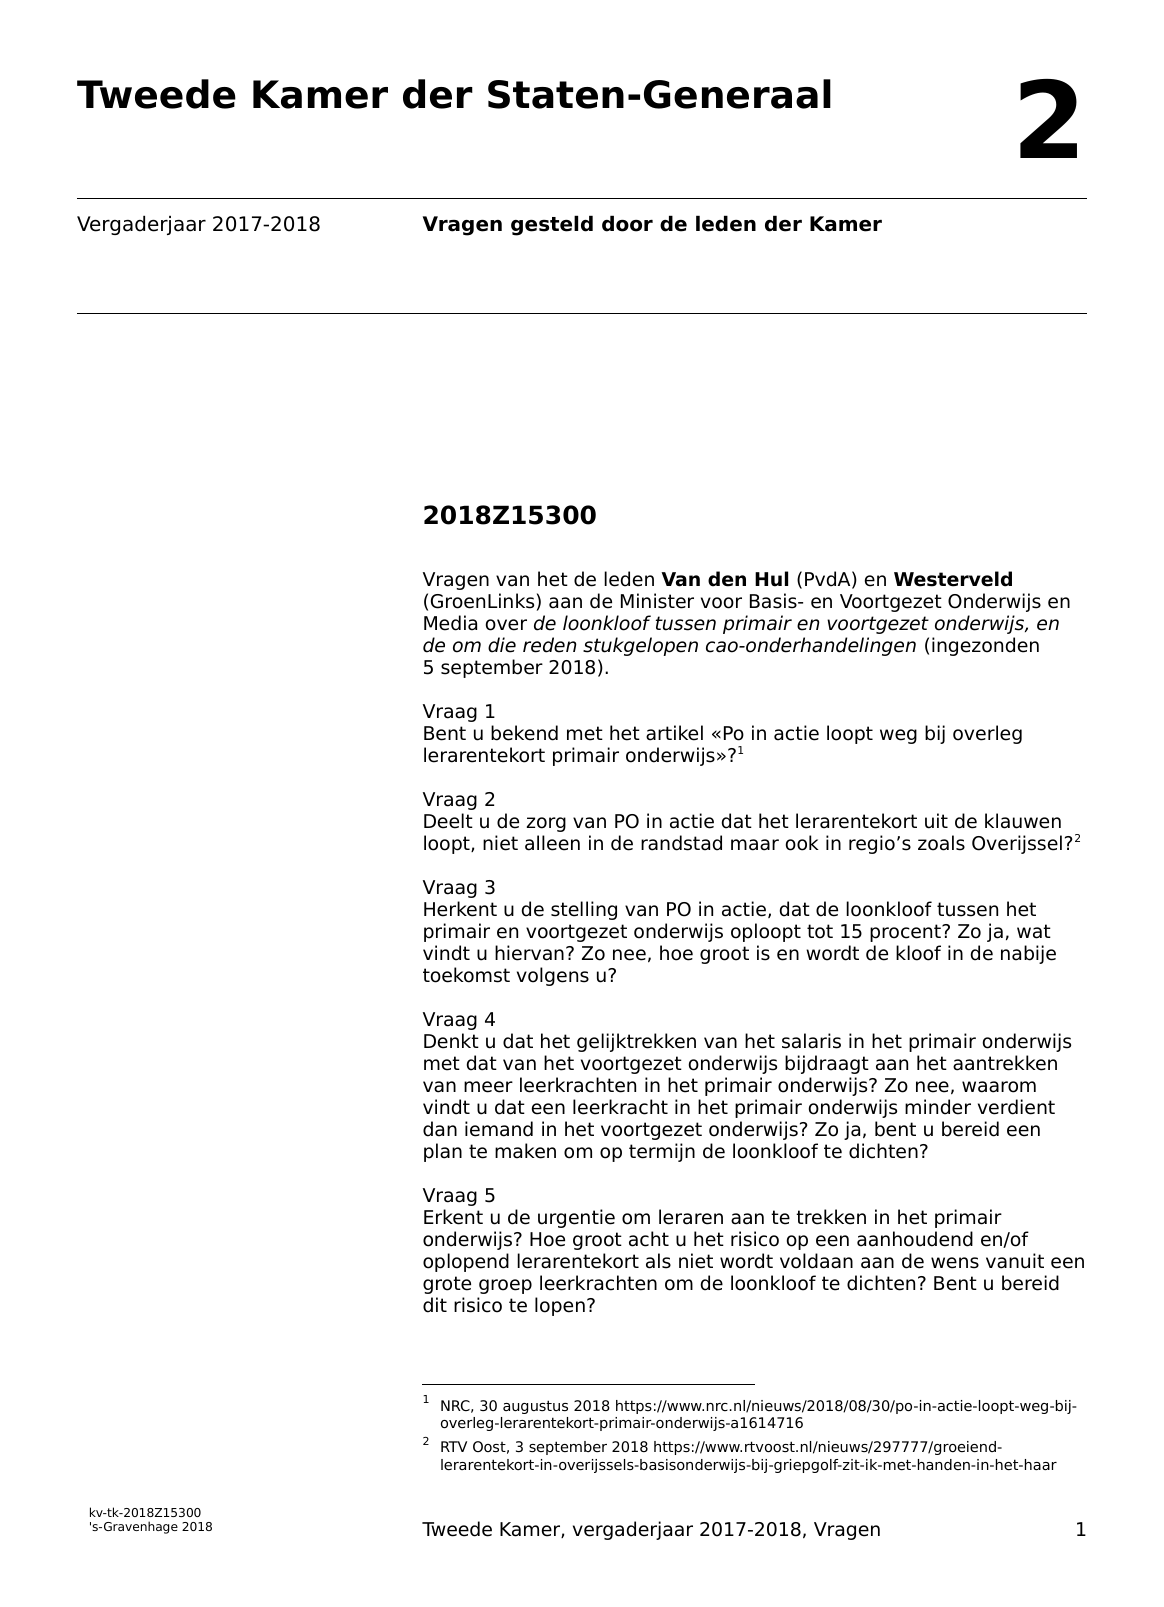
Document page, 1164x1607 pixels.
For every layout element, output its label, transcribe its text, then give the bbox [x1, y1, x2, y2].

text Vraag 1 [422, 701, 1087, 723]
text Bent u bekend met het artikel «Po in actie loopt weg bij overleg lerarentekort primair onderwijs»? [422, 723, 1087, 767]
text Herkent u de stelling van PO in actie, dat de loonkloof tussen het primair en voortgezet onderwijs oploopt tot 15 procent? Zo ja, wat vindt u hiervan? Zo nee, hoe groot is en wordt de kloof in de nabije toekomst volgens u? [422, 899, 1087, 987]
text Vraag 3 [422, 877, 1087, 899]
text NRC, 30 augustus 2018 https://www.nrc.nl/nieuws/2018/08/30/po-in-actie-loopt-weg-bij-overleg-lerarentekort-primair-onderwijs-a1614716 [422, 1393, 1087, 1432]
text RTV Oost, 3 september 2018 https://www.rtvoost.nl/nieuws/297777/groeiend-lerarentekort-in-overijssels-basisonderwijs-bij-griepgolf-zit-ik-met-handen-in-het-haar [422, 1435, 1087, 1474]
text 's-Gravenhage 2018 [88, 1520, 323, 1534]
table_header Tweede Kamer der Staten-Generaal [77, 59, 886, 198]
text Vraag 2 [422, 789, 1087, 811]
text Vraag 5 [422, 1185, 1087, 1207]
text kv-tk-2018Z15300 [88, 1506, 323, 1520]
text Vragen van het de leden Van den Hul (PvdA) en Westerveld (GroenLinks) aan de Minister voor Basis- en Voortgezet Onderwijs en Media over de loonkloof tussen primair en voortgezet onderwijs, en de om die reden stukgelopen cao-onderhandelingen (ingezonden 5 september 2018). [422, 569, 1087, 679]
text Erkent u de urgentie om leraren aan te trekken in het primair onderwijs? Hoe groot acht u het risico op een aanhoudend en/of oplopend lerarentekort als niet wordt voldaan aan de wens vanuit een grote groep leerkrachten om de loonkloof te dichten? Bent u bereid dit risico te lopen? [422, 1207, 1087, 1317]
table_cell Vragen gesteld door de leden der Kamer [422, 199, 1087, 313]
table_cell Vergaderjaar 2017-2018 [77, 199, 422, 313]
text 2018Z15300 [422, 501, 1087, 531]
table_header 2 [886, 59, 1087, 198]
text Deelt u de zorg van PO in actie dat het lerarentekort uit de klauwen loopt, niet alleen in de randstad maar ook in regio’s zoals Overijssel? [422, 811, 1087, 855]
text Denkt u dat het gelijktrekken van het salaris in het primair onderwijs met dat van het voortgezet onderwijs bijdraagt aan het aantrekken van meer leerkrachten in het primair onderwijs? Zo nee, waarom vindt u dat een leerkracht in het primair onderwijs minder verdient dan iemand in het voortgezet onderwijs? Zo ja, bent u bereid een plan te maken om op termijn de loonkloof te dichten? [422, 1031, 1087, 1163]
text Vraag 4 [422, 1009, 1087, 1031]
